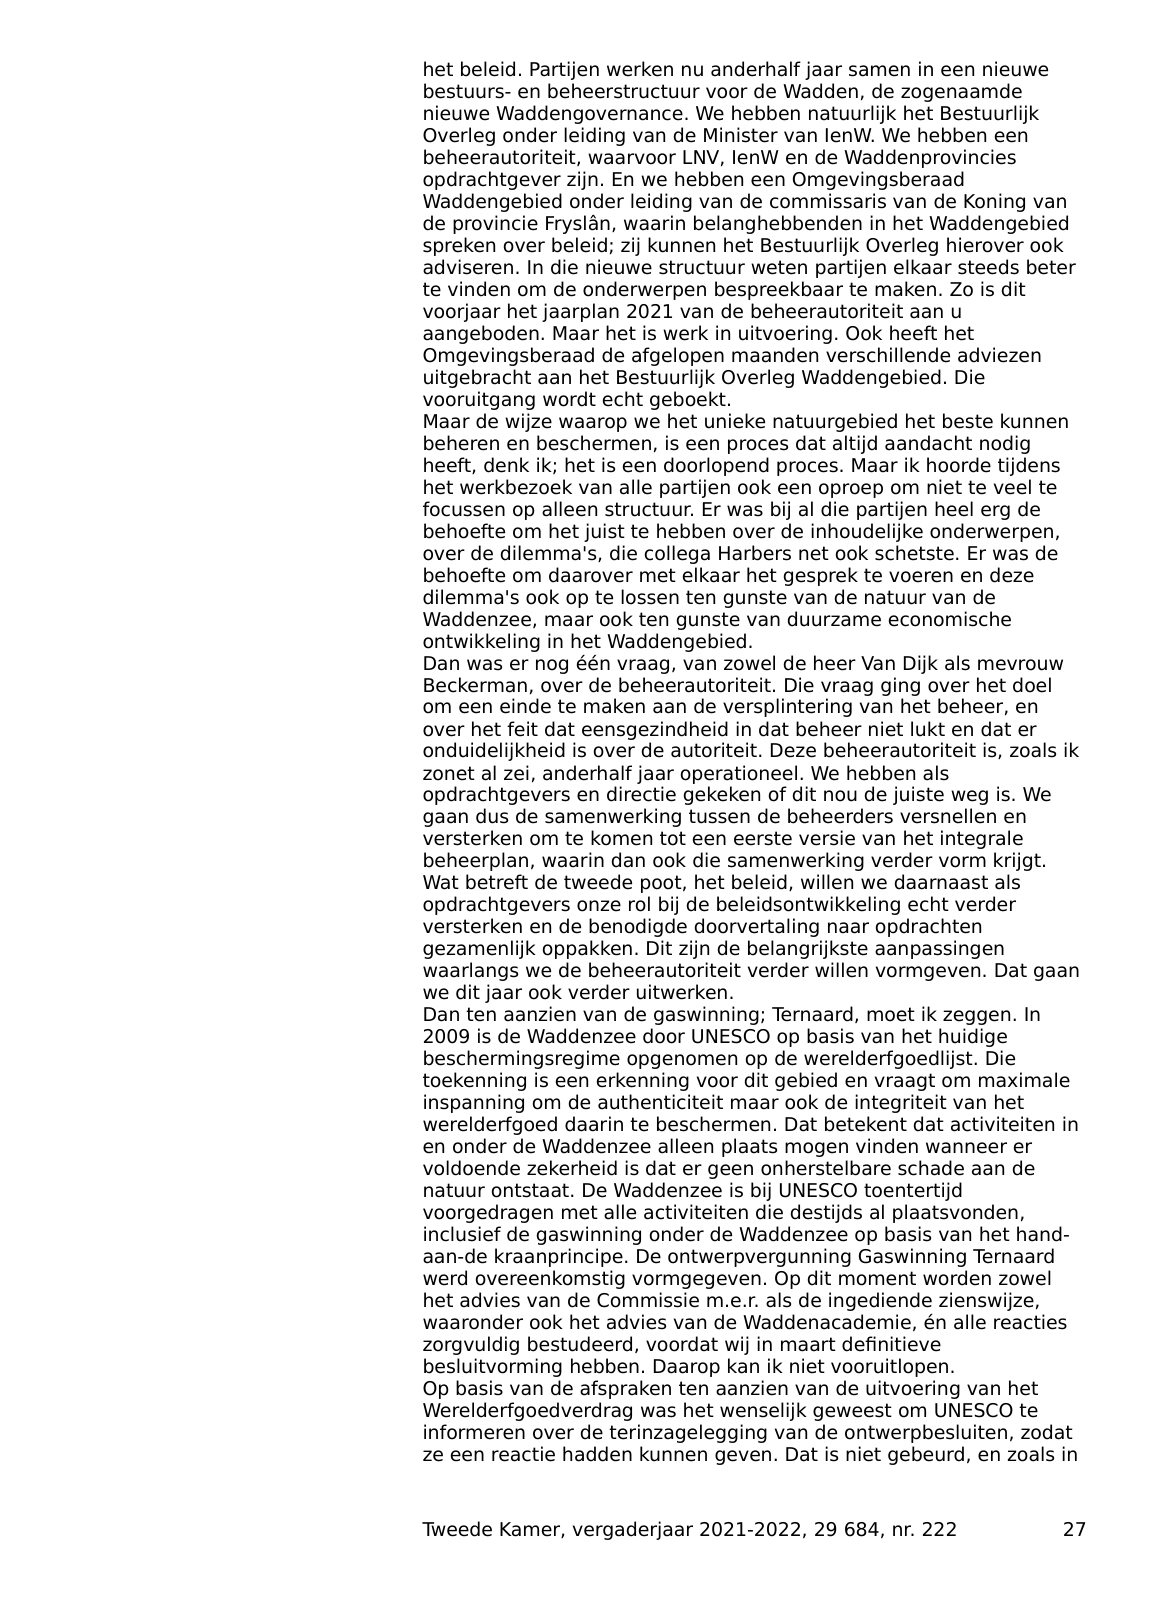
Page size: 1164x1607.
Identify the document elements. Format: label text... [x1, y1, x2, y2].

text Op basis van de afspraken ten aanzien van de uitvoering van het Werelderfgoedverdrag was het wenselijk geweest om UNESCO te informeren over de terinzagelegging van de ontwerpbesluiten, zodat ze een reactie hadden kunnen geven. Dat is niet gebeurd, en zoals in [422, 1378, 1087, 1466]
text het beleid. Partijen werken nu anderhalf jaar samen in een nieuwe bestuurs- en beheerstructuur voor de Wadden, de zogenaamde nieuwe Waddengovernance. We hebben natuurlijk het Bestuurlijk Overleg onder leiding van de Minister van IenW. We hebben een beheerautoriteit, waarvoor LNV, IenW en de Waddenprovincies opdrachtgever zijn. En we hebben een Omgevingsberaad Waddengebied onder leiding van de commissaris van de Koning van de provincie Fryslân, waarin belanghebbenden in het Waddengebied spreken over beleid; zij kunnen het Bestuurlijk Overleg hierover ook adviseren. In die nieuwe structuur weten partijen elkaar steeds beter te vinden om de onderwerpen bespreekbaar te maken. Zo is dit voorjaar het jaarplan 2021 van de beheerautoriteit aan u aangeboden. Maar het is werk in uitvoering. Ook heeft het Omgevingsberaad de afgelopen maanden verschillende adviezen uitgebracht aan het Bestuurlijk Overleg Waddengebied. Die vooruitgang wordt echt geboekt. [422, 59, 1087, 411]
text Dan was er nog één vraag, van zowel de heer Van Dijk als mevrouw Beckerman, over de beheerautoriteit. Die vraag ging over het doel om een einde te maken aan de versplintering van het beheer, en over het feit dat eensgezindheid in dat beheer niet lukt en dat er onduidelijkheid is over de autoriteit. Deze beheerautoriteit is, zoals ik zonet al zei, anderhalf jaar operationeel. We hebben als opdrachtgevers en directie gekeken of dit nou de juiste weg is. We gaan dus de samenwerking tussen de beheerders versnellen en versterken om te komen tot een eerste versie van het integrale beheerplan, waarin dan ook die samenwerking verder vorm krijgt. Wat betreft de tweede poot, het beleid, willen we daarnaast als opdrachtgevers onze rol bij de beleidsontwikkeling echt verder versterken en de benodigde doorvertaling naar opdrachten gezamenlijk oppakken. Dit zijn de belangrijkste aanpassingen waarlangs we de beheerautoriteit verder willen vormgeven. Dat gaan we dit jaar ook verder uitwerken. [422, 652, 1087, 1004]
text Dan ten aanzien van de gaswinning; Ternaard, moet ik zeggen. In 2009 is de Waddenzee door UNESCO op basis van het huidige beschermingsregime opgenomen op de werelderfgoedlijst. Die toekenning is een erkenning voor dit gebied en vraagt om maximale inspanning om de authenticiteit maar ook de integriteit van het werelderfgoed daarin te beschermen. Dat betekent dat activiteiten in en onder de Waddenzee alleen plaats mogen vinden wanneer er voldoende zekerheid is dat er geen onherstelbare schade aan de natuur ontstaat. De Waddenzee is bij UNESCO toentertijd voorgedragen met alle activiteiten die destijds al plaatsvonden, inclusief de gaswinning onder de Waddenzee op basis van het hand-aan-de kraanprincipe. De ontwerpvergunning Gaswinning Ternaard werd overeenkomstig vormgegeven. Op dit moment worden zowel het advies van de Commissie m.e.r. als de ingediende zienswijze, waaronder ook het advies van de Waddenacademie, én alle reacties zorgvuldig bestudeerd, voordat wij in maart definitieve besluitvorming hebben. Daarop kan ik niet vooruitlopen. [422, 1004, 1087, 1378]
text Maar de wijze waarop we het unieke natuurgebied het beste kunnen beheren en beschermen, is een proces dat altijd aandacht nodig heeft, denk ik; het is een doorlopend proces. Maar ik hoorde tijdens het werkbezoek van alle partijen ook een oproep om niet te veel te focussen op alleen structuur. Er was bij al die partijen heel erg de behoefte om het juist te hebben over de inhoudelijke onderwerpen, over de dilemma's, die collega Harbers net ook schetste. Er was de behoefte om daarover met elkaar het gesprek te voeren en deze dilemma's ook op te lossen ten gunste van de natuur van de Waddenzee, maar ook ten gunste van duurzame economische ontwikkeling in het Waddengebied. [422, 411, 1087, 652]
